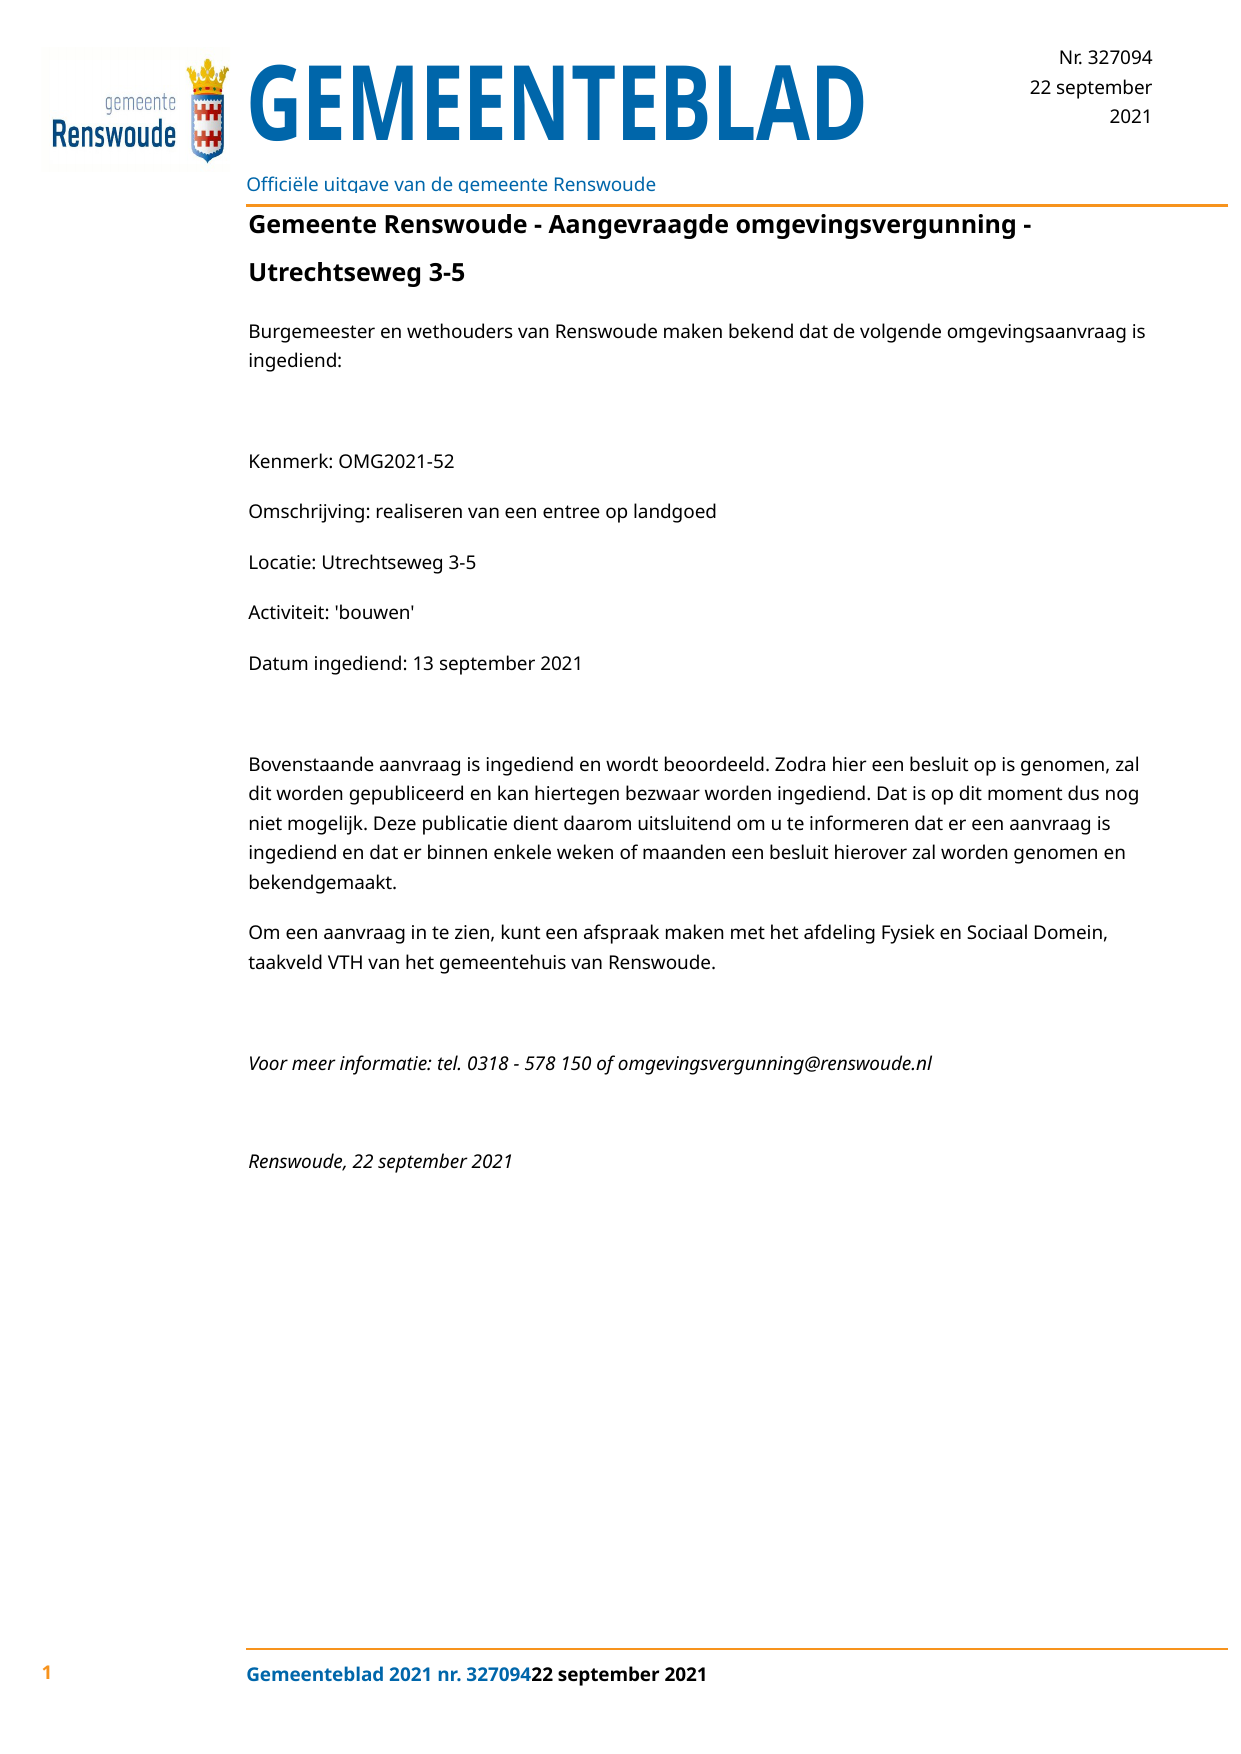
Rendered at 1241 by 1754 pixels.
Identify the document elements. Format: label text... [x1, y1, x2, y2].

text Om een aanvraag in te zien, kunt een afspraak maken met het afdeling Fysiek en Sociaal Domein, taakveld VTH van het gemeentehuis van Renswoude. [248, 919, 1152, 975]
text Bovenstaande aanvraag is ingediend en wordt beoordeeld. Zodra hier een besluit op is genomen, zal dit worden gepubliceerd en kan hiertegen bezwaar worden ingediend. Dat is op dit moment dus nog niet mogelijk. Deze publicatie dient daarom uitsluitend om u te informeren dat er een aanvraag is ingediend en dat er binnen enkele weken of maanden een besluit hierover zal worden genomen en bekendgemaakt. [248, 751, 1152, 895]
text Datum ingediend: 13 september 2021 [248, 650, 1152, 676]
text Activiteit: 'bouwen' [248, 599, 1152, 625]
text Renswoude, 22 september 2021 [248, 1148, 1152, 1174]
text Voor meer informatie: tel. 0318 - 578 150 of omgevingsvergunning@renswoude.nl [248, 1050, 1152, 1076]
text Locatie: Utrechtseweg 3-5 [248, 549, 1152, 575]
text Omschrijving: realiseren van een entree op landgoed [248, 499, 1152, 524]
text Kenmerk: OMG2021-52 [248, 448, 1152, 474]
picture [41, 47, 231, 172]
text Gemeente Renswoude - Aangevraagde omgevingsvergunning - Utrechtseweg 3-5 [248, 207, 1152, 288]
text Burgemeester en wethouders van Renswoude maken bekend dat de volgende omgevingsaanvraag is ingediend: [248, 318, 1152, 373]
